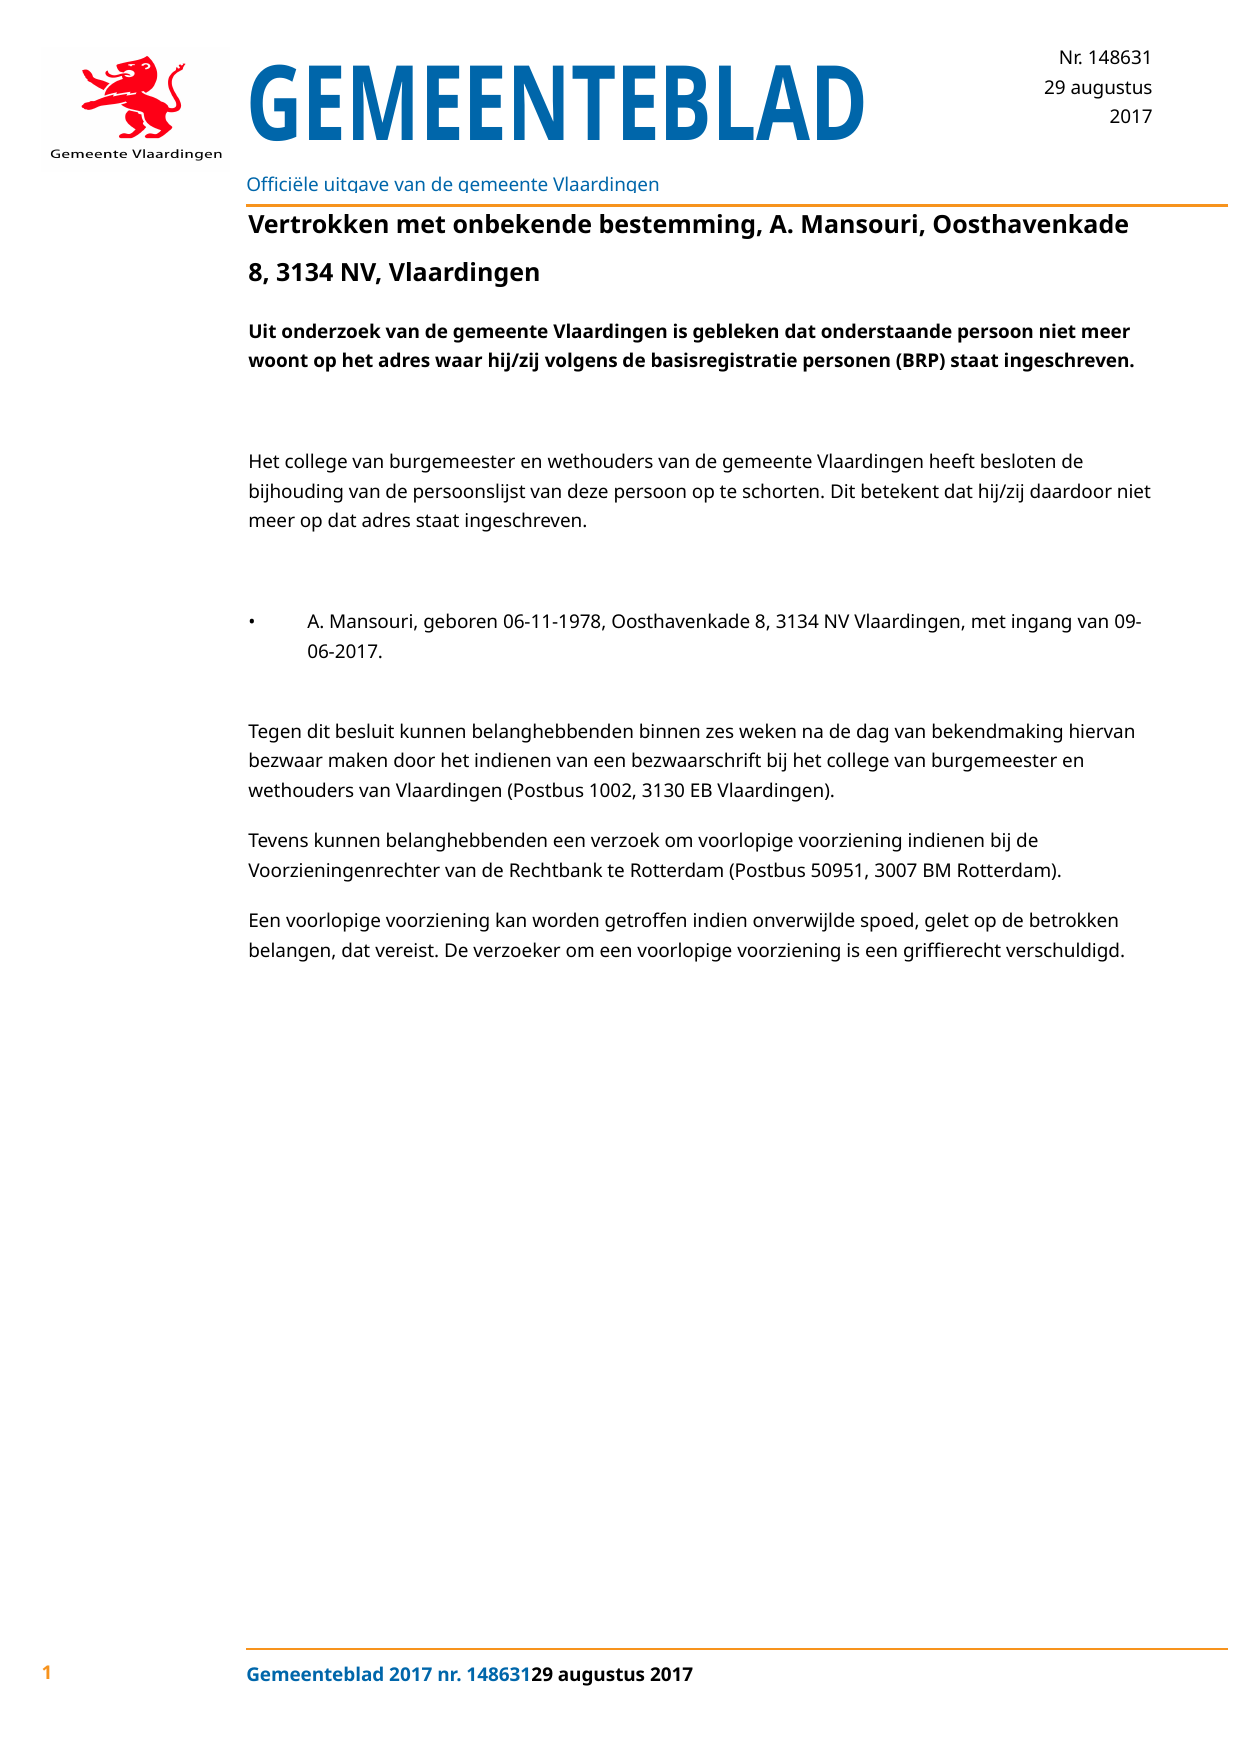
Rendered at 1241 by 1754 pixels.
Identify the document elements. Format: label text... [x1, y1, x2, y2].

text Een voorlopige voorziening kan worden getroffen indien onverwijlde spoed, gelet op de betrokken belangen, dat vereist. De verzoeker om een voorlopige voorziening is een griffierecht verschuldigd. [248, 907, 1152, 963]
text Uit onderzoek van de gemeente Vlaardingen is gebleken dat onderstaande persoon niet meer woont op het adres waar hij/zij volgens de basisregistratie personen (BRP) staat ingeschreven. [248, 318, 1152, 373]
list A. Mansouri, geboren 06-11-1978, Oosthavenkade 8, 3134 NV Vlaardingen, met ingang van 09-06-2017. [248, 608, 1152, 664]
text Tegen dit besluit kunnen belanghebbenden binnen zes weken na de dag van bekendmaking hiervan bezwaar maken door het indienen van een bezwaarschrift bij het college van burgemeester en wethouders van Vlaardingen (Postbus 1002, 3130 EB Vlaardingen). [248, 718, 1152, 803]
picture [41, 47, 231, 172]
text Het college van burgemeester en wethouders van de gemeente Vlaardingen heeft besloten de bijhouding van de persoonslijst van deze persoon op te schorten. Dit betekent dat hij/zij daardoor niet meer op dat adres staat ingeschreven. [248, 448, 1152, 533]
text Tevens kunnen belanghebbenden een verzoek om voorlopige voorziening indienen bij de Voorzieningenrechter van de Rechtbank te Rotterdam (Postbus 50951, 3007 BM Rotterdam). [248, 827, 1152, 883]
text Vertrokken met onbekende bestemming, A. Mansouri, Oosthavenkade 8, 3134 NV, Vlaardingen [248, 207, 1152, 288]
